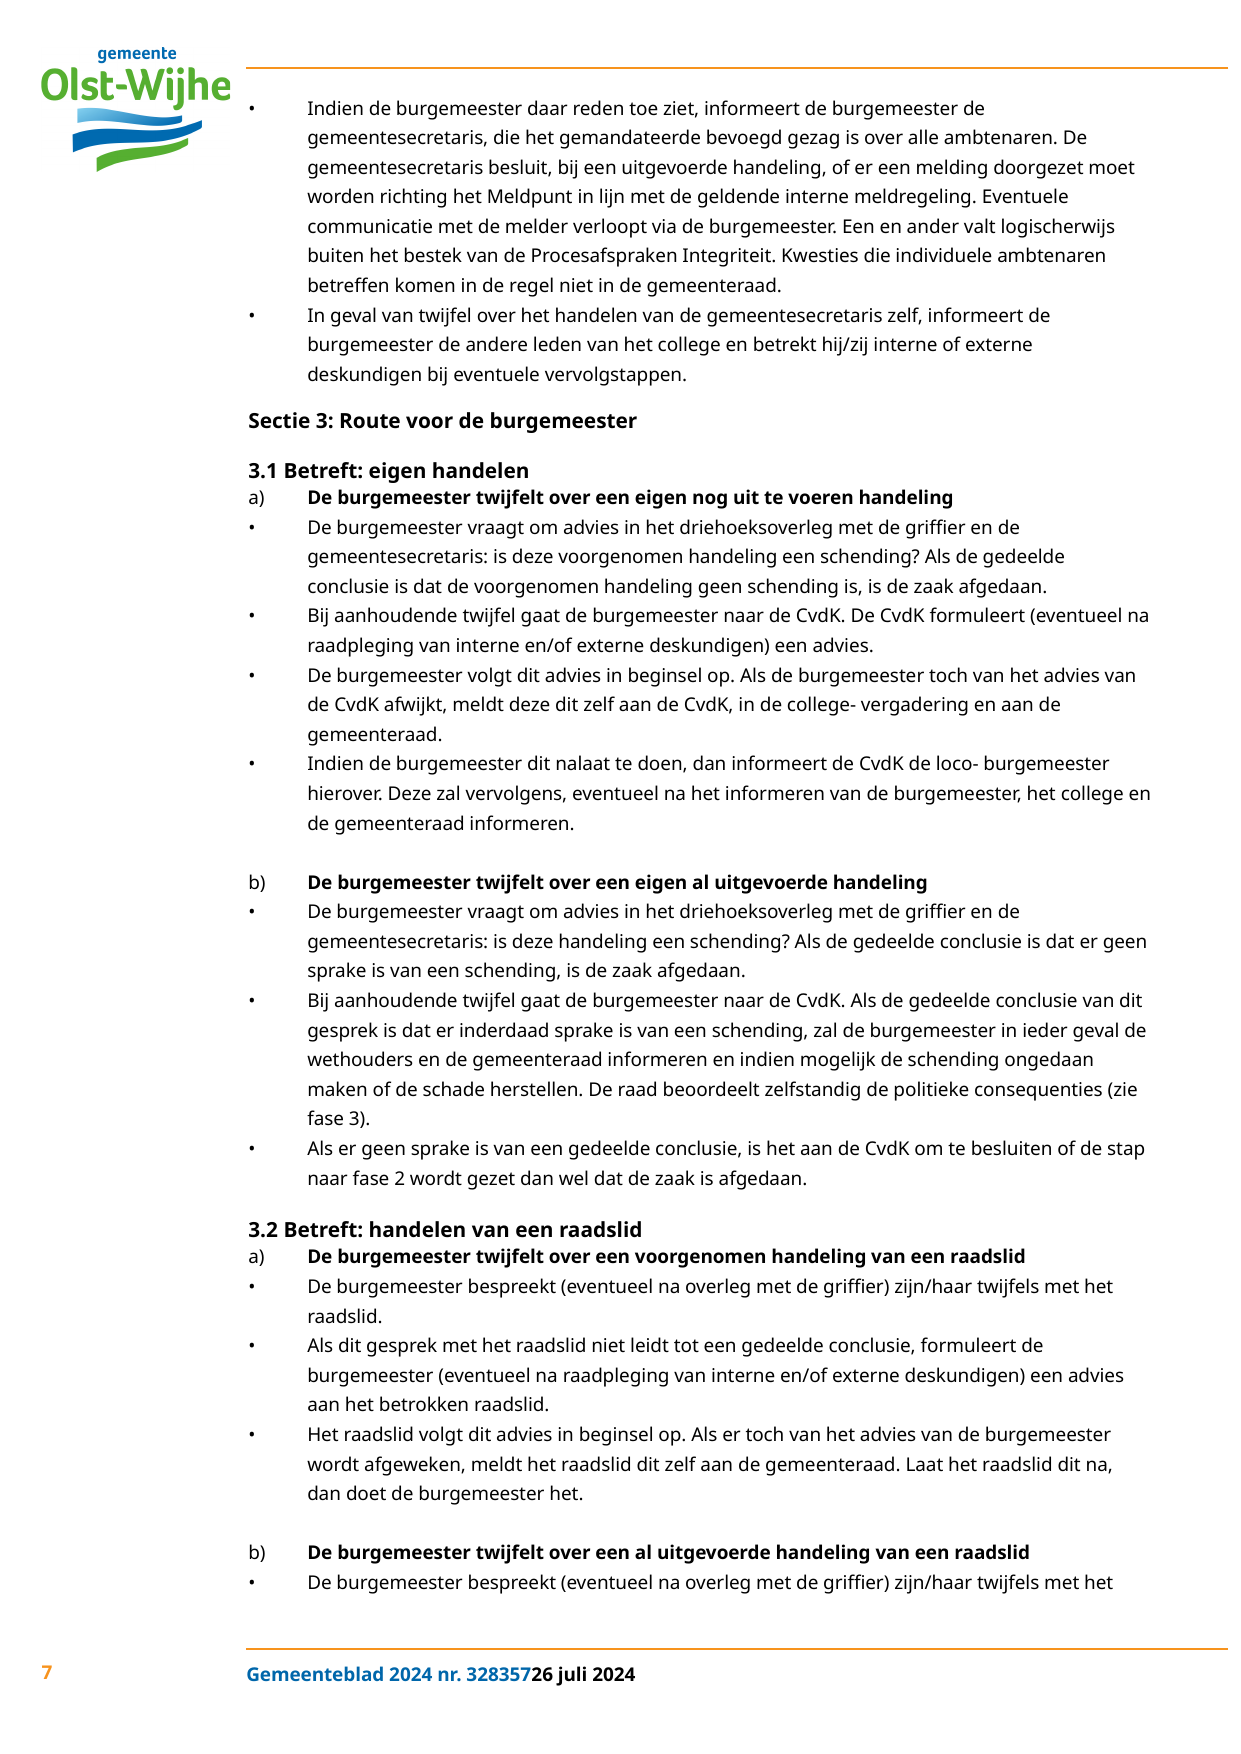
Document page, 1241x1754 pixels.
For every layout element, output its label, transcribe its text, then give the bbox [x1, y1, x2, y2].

list De burgemeester bespreekt (eventueel na overleg met de griffier) zijn/haar twijfels met het [248, 1569, 1152, 1595]
list De burgemeester twijfelt over een eigen nog uit te voeren handeling [248, 484, 1152, 510]
list Bij aanhoudende twijfel gaat de burgemeester naar de CvdK. De CvdK formuleert (eventueel na raadpleging van interne en/of externe deskundigen) een advies. [248, 603, 1152, 658]
list Bij aanhoudende twijfel gaat de burgemeester naar de CvdK. Als de gedeelde conclusie van dit gesprek is dat er inderdaad sprake is van een schending, zal de burgemeester in ieder geval de wethouders en de gemeenteraad informeren en indien mogelijk de schending ongedaan maken of de schade herstellen. De raad beoordeelt zelfstandig de politieke consequenties (zie fase 3). [248, 987, 1152, 1131]
list In geval van twijfel over het handelen van de gemeentesecretaris zelf, informeert de burgemeester de andere leden van het college en betrekt hij/zij interne of externe deskundigen bij eventuele vervolgstappen. [248, 302, 1152, 387]
list Als er geen sprake is van een gedeelde conclusie, is het aan de CvdK om te besluiten of de stap naar fase 2 wordt gezet dan wel dat de zaak is afgedaan. [248, 1135, 1152, 1191]
list Het raadslid volgt dit advies in beginsel op. Als er toch van het advies van de burgemeester wordt afgeweken, meldt het raadslid dit zelf aan de gemeenteraad. Laat het raadslid dit na, dan doet de burgemeester het. [248, 1421, 1152, 1506]
text Sectie 3: Route voor de burgemeester [248, 407, 1152, 435]
list De burgemeester vraagt om advies in het driehoeksoverleg met de griffier en de gemeentesecretaris: is deze handeling een schending? Als de gedeelde conclusie is dat er geen sprake is van een schending, is de zaak afgedaan. [248, 898, 1152, 983]
list Als dit gesprek met het raadslid niet leidt tot een gedeelde conclusie, formuleert de burgemeester (eventueel na raadpleging van interne en/of externe deskundigen) een advies aan het betrokken raadslid. [248, 1332, 1152, 1417]
list De burgemeester volgt dit advies in beginsel op. Als de burgemeester toch van het advies van de CvdK afwijkt, meldt deze dit zelf aan de CvdK, in de college- vergadering en aan de gemeenteraad. [248, 662, 1152, 747]
picture [41, 47, 231, 172]
text 3.1 Betreft: eigen handelen [248, 456, 1152, 484]
text 3.2 Betreft: handelen van een raadslid [248, 1215, 1152, 1244]
list De burgemeester bespreekt (eventueel na overleg met de griffier) zijn/haar twijfels met het raadslid. [248, 1273, 1152, 1328]
list De burgemeester twijfelt over een voorgenomen handeling van een raadslid [248, 1244, 1152, 1269]
list De burgemeester twijfelt over een al uitgevoerde handeling van een raadslid [248, 1539, 1152, 1565]
list Indien de burgemeester daar reden toe ziet, informeert de burgemeester de gemeentesecretaris, die het gemandateerde bevoegd gezag is over alle ambtenaren. De gemeentesecretaris besluit, bij een uitgevoerde handeling, of er een melding doorgezet moet worden richting het Meldpunt in lijn met de geldende interne meldregeling. Eventuele communicatie met de melder verloopt via de burgemeester. Een en ander valt logischerwijs buiten het bestek van de Procesafspraken Integriteit. Kwesties die individuele ambtenaren betreffen komen in de regel niet in de gemeenteraad. [248, 95, 1152, 298]
list De burgemeester vraagt om advies in het driehoeksoverleg met de griffier en de gemeentesecretaris: is deze voorgenomen handeling een schending? Als de gedeelde conclusie is dat de voorgenomen handeling geen schending is, is de zaak afgedaan. [248, 514, 1152, 599]
list Indien de burgemeester dit nalaat te doen, dan informeert de CvdK de loco- burgemeester hierover. Deze zal vervolgens, eventueel na het informeren van de burgemeester, het college en de gemeenteraad informeren. [248, 751, 1152, 836]
list De burgemeester twijfelt over een eigen al uitgevoerde handeling [248, 869, 1152, 895]
